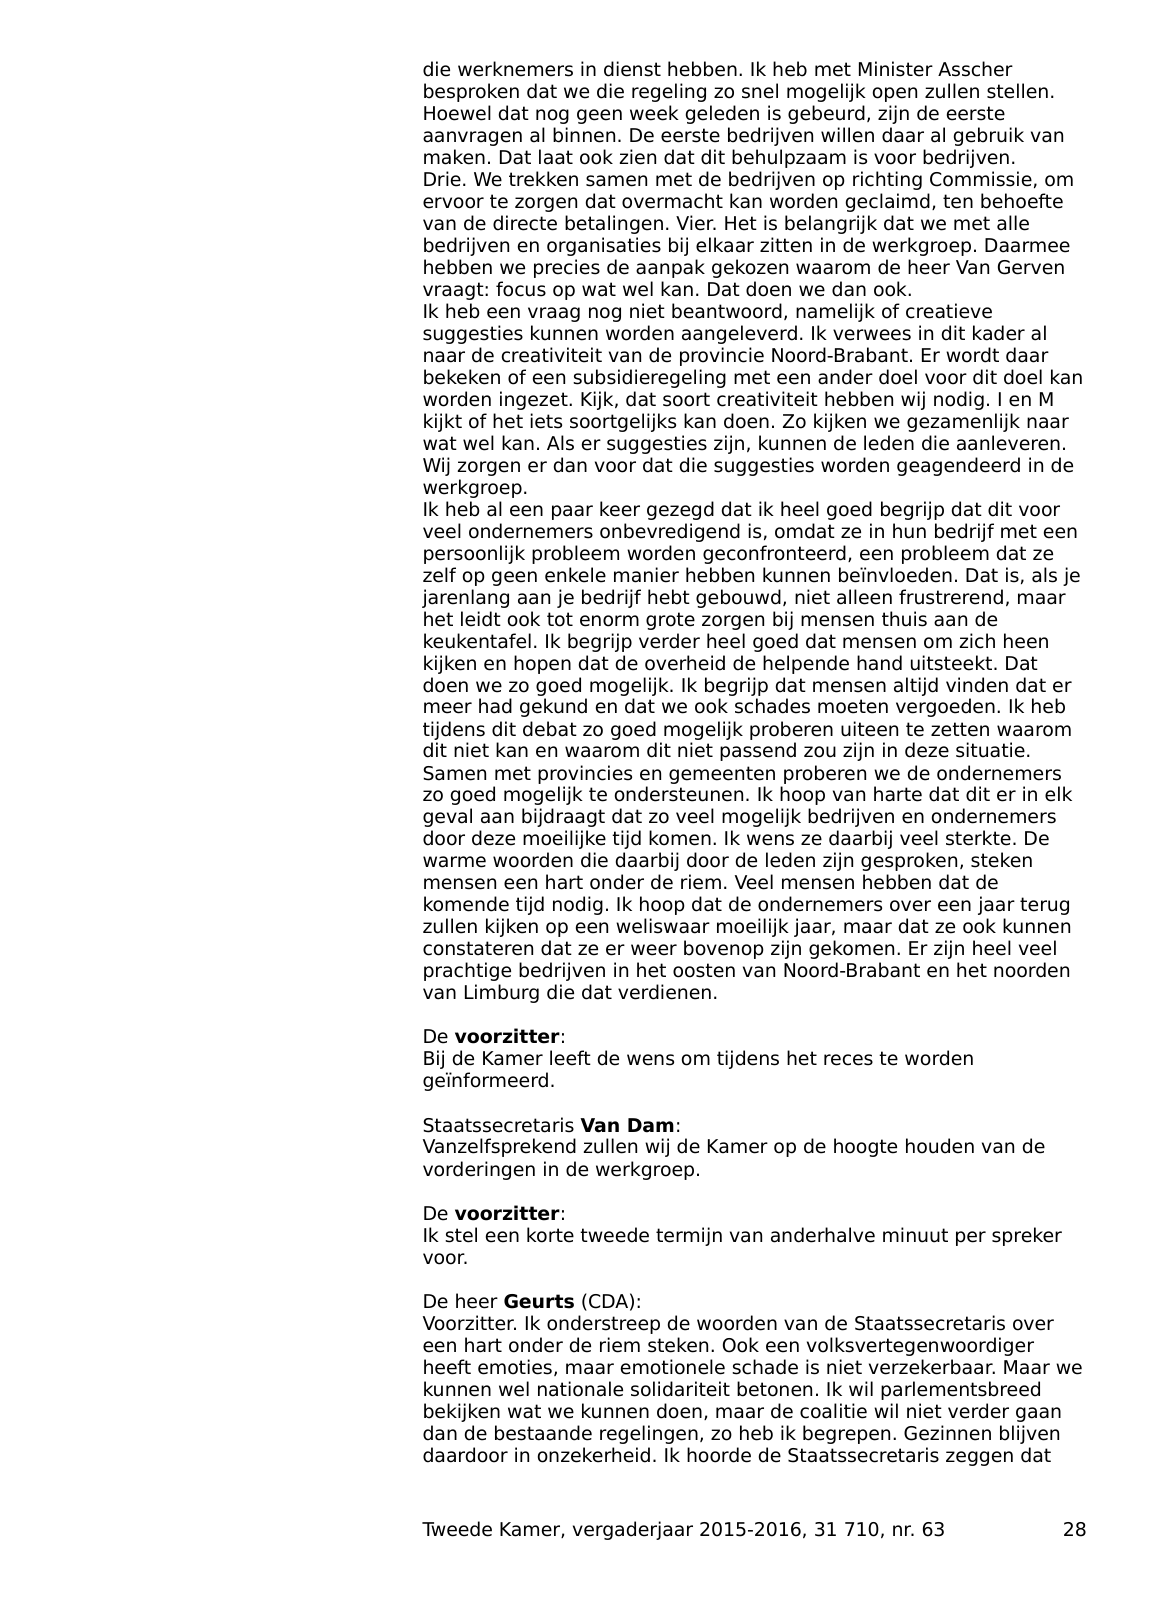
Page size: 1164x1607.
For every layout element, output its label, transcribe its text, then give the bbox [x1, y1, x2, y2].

text De voorzitter: [422, 1203, 1087, 1224]
text Voorzitter. Ik onderstreep de woorden van de Staatssecretaris over een hart onder de riem steken. Ook een volksvertegenwoordiger heeft emoties, maar emotionele schade is niet verzekerbaar. Maar we kunnen wel nationale solidariteit betonen. Ik wil parlementsbreed bekijken wat we kunnen doen, maar de coalitie wil niet verder gaan dan de bestaande regelingen, zo heb ik begrepen. Gezinnen blijven daardoor in onzekerheid. Ik hoorde de Staatssecretaris zeggen dat [422, 1313, 1087, 1467]
text Drie. We trekken samen met de bedrijven op richting Commissie, om ervoor te zorgen dat overmacht kan worden geclaimd, ten behoefte van de directe betalingen. Vier. Het is belangrijk dat we met alle bedrijven en organisaties bij elkaar zitten in de werkgroep. Daarmee hebben we precies de aanpak gekozen waarom de heer Van Gerven vraagt: focus op wat wel kan. Dat doen we dan ook. [422, 169, 1087, 301]
text De voorzitter: [422, 1026, 1087, 1048]
text Ik heb een vraag nog niet beantwoord, namelijk of creatieve suggesties kunnen worden aangeleverd. Ik verwees in dit kader al naar de creativiteit van de provincie Noord-Brabant. Er wordt daar bekeken of een subsidieregeling met een ander doel voor dit doel kan worden ingezet. Kijk, dat soort creativiteit hebben wij nodig. I en M kijkt of het iets soortgelijks kan doen. Zo kijken we gezamenlijk naar wat wel kan. Als er suggesties zijn, kunnen de leden die aanleveren. Wij zorgen er dan voor dat die suggesties worden geagendeerd in de werkgroep. [422, 301, 1087, 499]
text Ik heb al een paar keer gezegd dat ik heel goed begrijp dat dit voor veel ondernemers onbevredigend is, omdat ze in hun bedrijf met een persoonlijk probleem worden geconfronteerd, een probleem dat ze zelf op geen enkele manier hebben kunnen beïnvloeden. Dat is, als je jarenlang aan je bedrijf hebt gebouwd, niet alleen frustrerend, maar het leidt ook tot enorm grote zorgen bij mensen thuis aan de keukentafel. Ik begrijp verder heel goed dat mensen om zich heen kijken en hopen dat de overheid de helpende hand uitsteekt. Dat doen we zo goed mogelijk. Ik begrijp dat mensen altijd vinden dat er meer had gekund en dat we ook schades moeten vergoeden. Ik heb tijdens dit debat zo goed mogelijk proberen uiteen te zetten waarom dit niet kan en waarom dit niet passend zou zijn in deze situatie. Samen met provincies en gemeenten proberen we de ondernemers zo goed mogelijk te ondersteunen. Ik hoop van harte dat dit er in elk geval aan bijdraagt dat zo veel mogelijk bedrijven en ondernemers door deze moeilijke tijd komen. Ik wens ze daarbij veel sterkte. De warme woorden die daarbij door de leden zijn gesproken, steken mensen een hart onder de riem. Veel mensen hebben dat de komende tijd nodig. Ik hoop dat de ondernemers over een jaar terug zullen kijken op een weliswaar moeilijk jaar, maar dat ze ook kunnen constateren dat ze er weer bovenop zijn gekomen. Er zijn heel veel prachtige bedrijven in het oosten van Noord-Brabant en het noorden van Limburg die dat verdienen. [422, 499, 1087, 1004]
text Staatssecretaris Van Dam: [422, 1114, 1087, 1136]
text De heer Geurts (CDA): [422, 1291, 1087, 1313]
text die werknemers in dienst hebben. Ik heb met Minister Asscher besproken dat we die regeling zo snel mogelijk open zullen stellen. Hoewel dat nog geen week geleden is gebeurd, zijn de eerste aanvragen al binnen. De eerste bedrijven willen daar al gebruik van maken. Dat laat ook zien dat dit behulpzaam is voor bedrijven. [422, 59, 1087, 169]
text Bij de Kamer leeft de wens om tijdens het reces te worden geïnformeerd. [422, 1048, 1087, 1092]
text Ik stel een korte tweede termijn van anderhalve minuut per spreker voor. [422, 1224, 1087, 1268]
text Vanzelfsprekend zullen wij de Kamer op de hoogte houden van de vorderingen in de werkgroep. [422, 1136, 1087, 1180]
